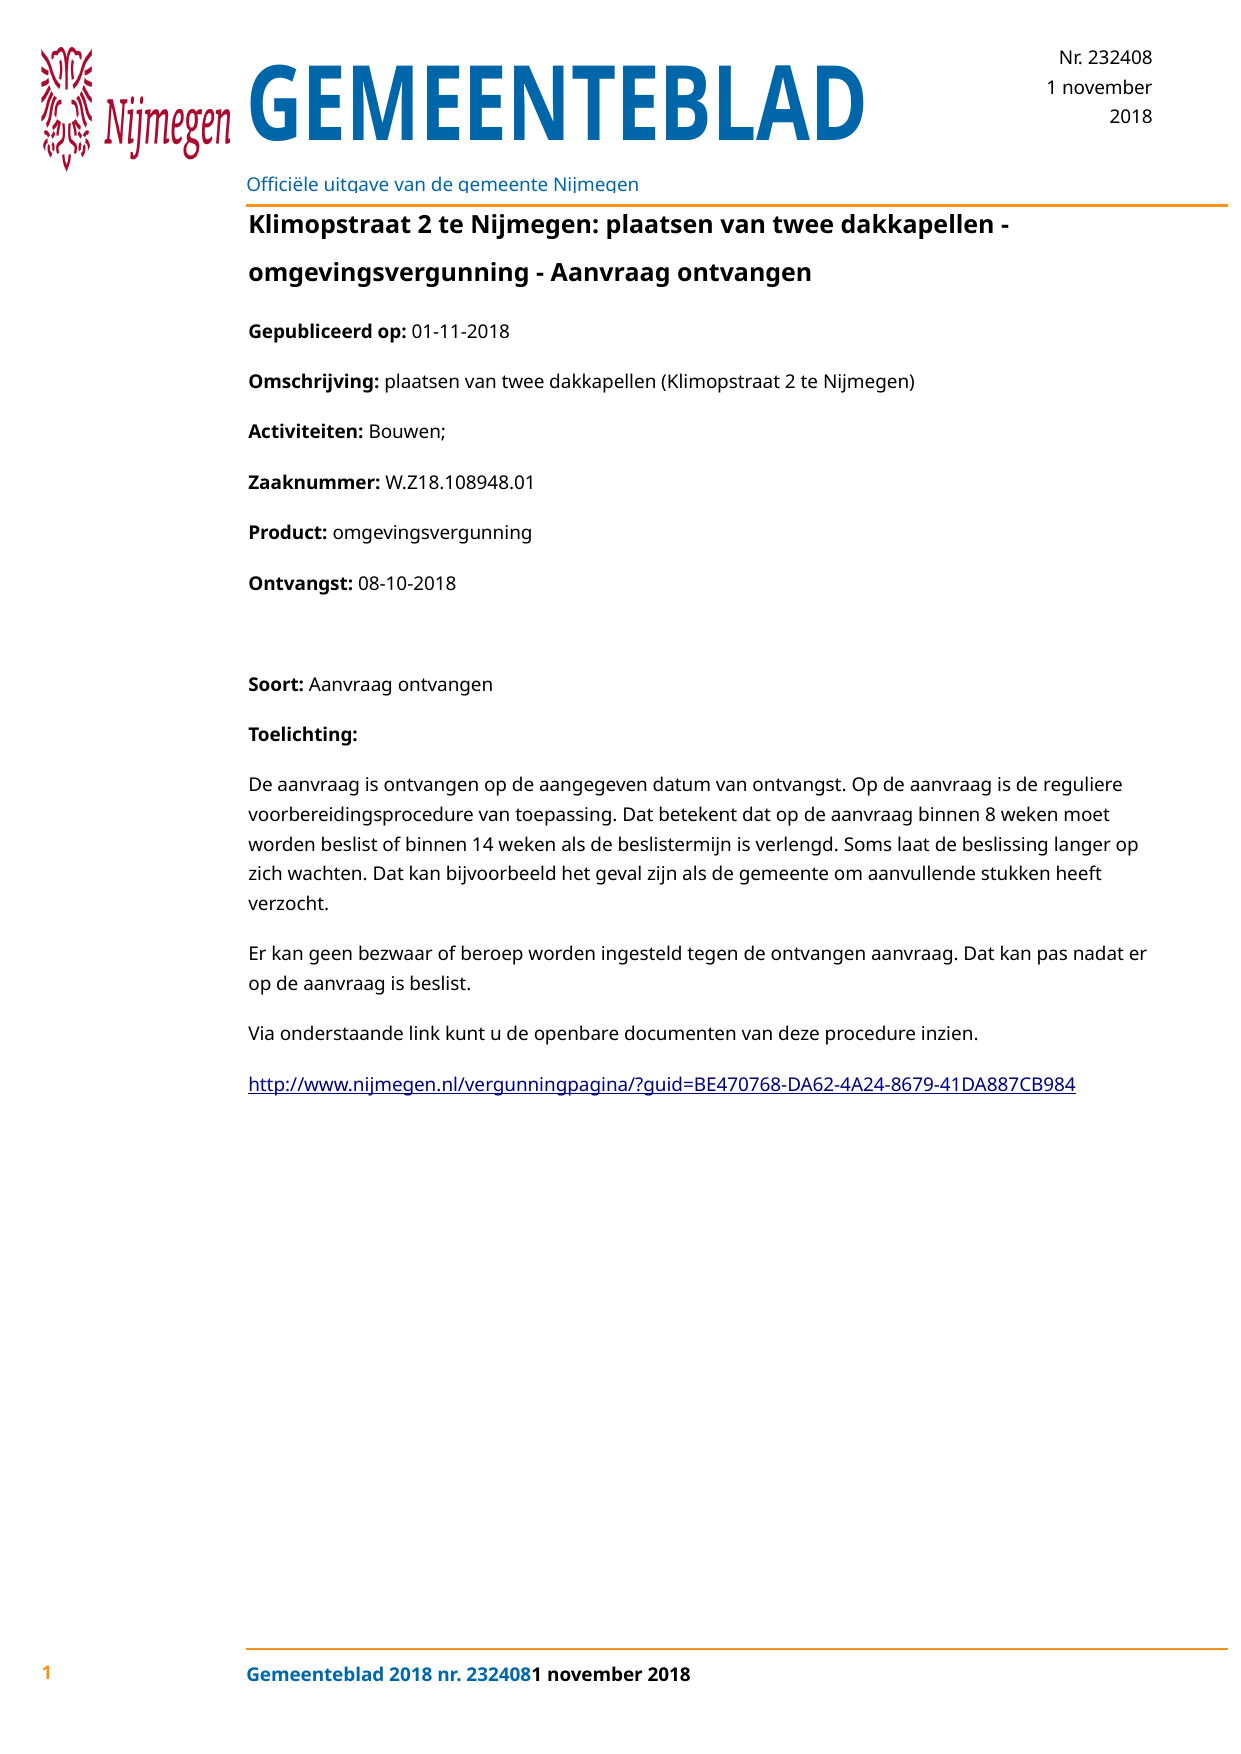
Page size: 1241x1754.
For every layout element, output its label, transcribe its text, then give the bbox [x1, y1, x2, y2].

text De aanvraag is ontvangen op de aangegeven datum van ontvangst. Op de aanvraag is de reguliere voorbereidingsprocedure van toepassing. Dat betekent dat op de aanvraag binnen 8 weken moet worden beslist of binnen 14 weken als de beslistermijn is verlengd. Soms laat de beslissing langer op zich wachten. Dat kan bijvoorbeeld het geval zijn als de gemeente om aanvullende stukken heeft verzocht. [248, 772, 1152, 916]
text Ontvangst: 08-10-2018 [248, 570, 1152, 596]
picture [41, 47, 231, 172]
text Gepubliceerd op: 01-11-2018 [248, 318, 1152, 344]
text Product: omgevingsvergunning [248, 519, 1152, 545]
text Soort: Aanvraag ontvangen [248, 671, 1152, 697]
text Er kan geen bezwaar of beroep worden ingesteld tegen de ontvangen aanvraag. Dat kan pas nadat er op de aanvraag is beslist. [248, 940, 1152, 996]
text http://www.nijmegen.nl/vergunningpagina/?guid=BE470768-DA62-4A24-8679-41DA887CB984 [248, 1071, 1152, 1097]
text Omschrijving: plaatsen van twee dakkapellen (Klimopstraat 2 te Nijmegen) [248, 368, 1152, 394]
text Klimopstraat 2 te Nijmegen: plaatsen van twee dakkapellen - omgevingsvergunning - Aanvraag ontvangen [248, 207, 1152, 288]
text Toelichting: [248, 721, 1152, 747]
text Activiteiten: Bouwen; [248, 419, 1152, 444]
text Zaaknummer: W.Z18.108948.01 [248, 469, 1152, 495]
text Via onderstaande link kunt u de openbare documenten van deze procedure inzien. [248, 1020, 1152, 1046]
